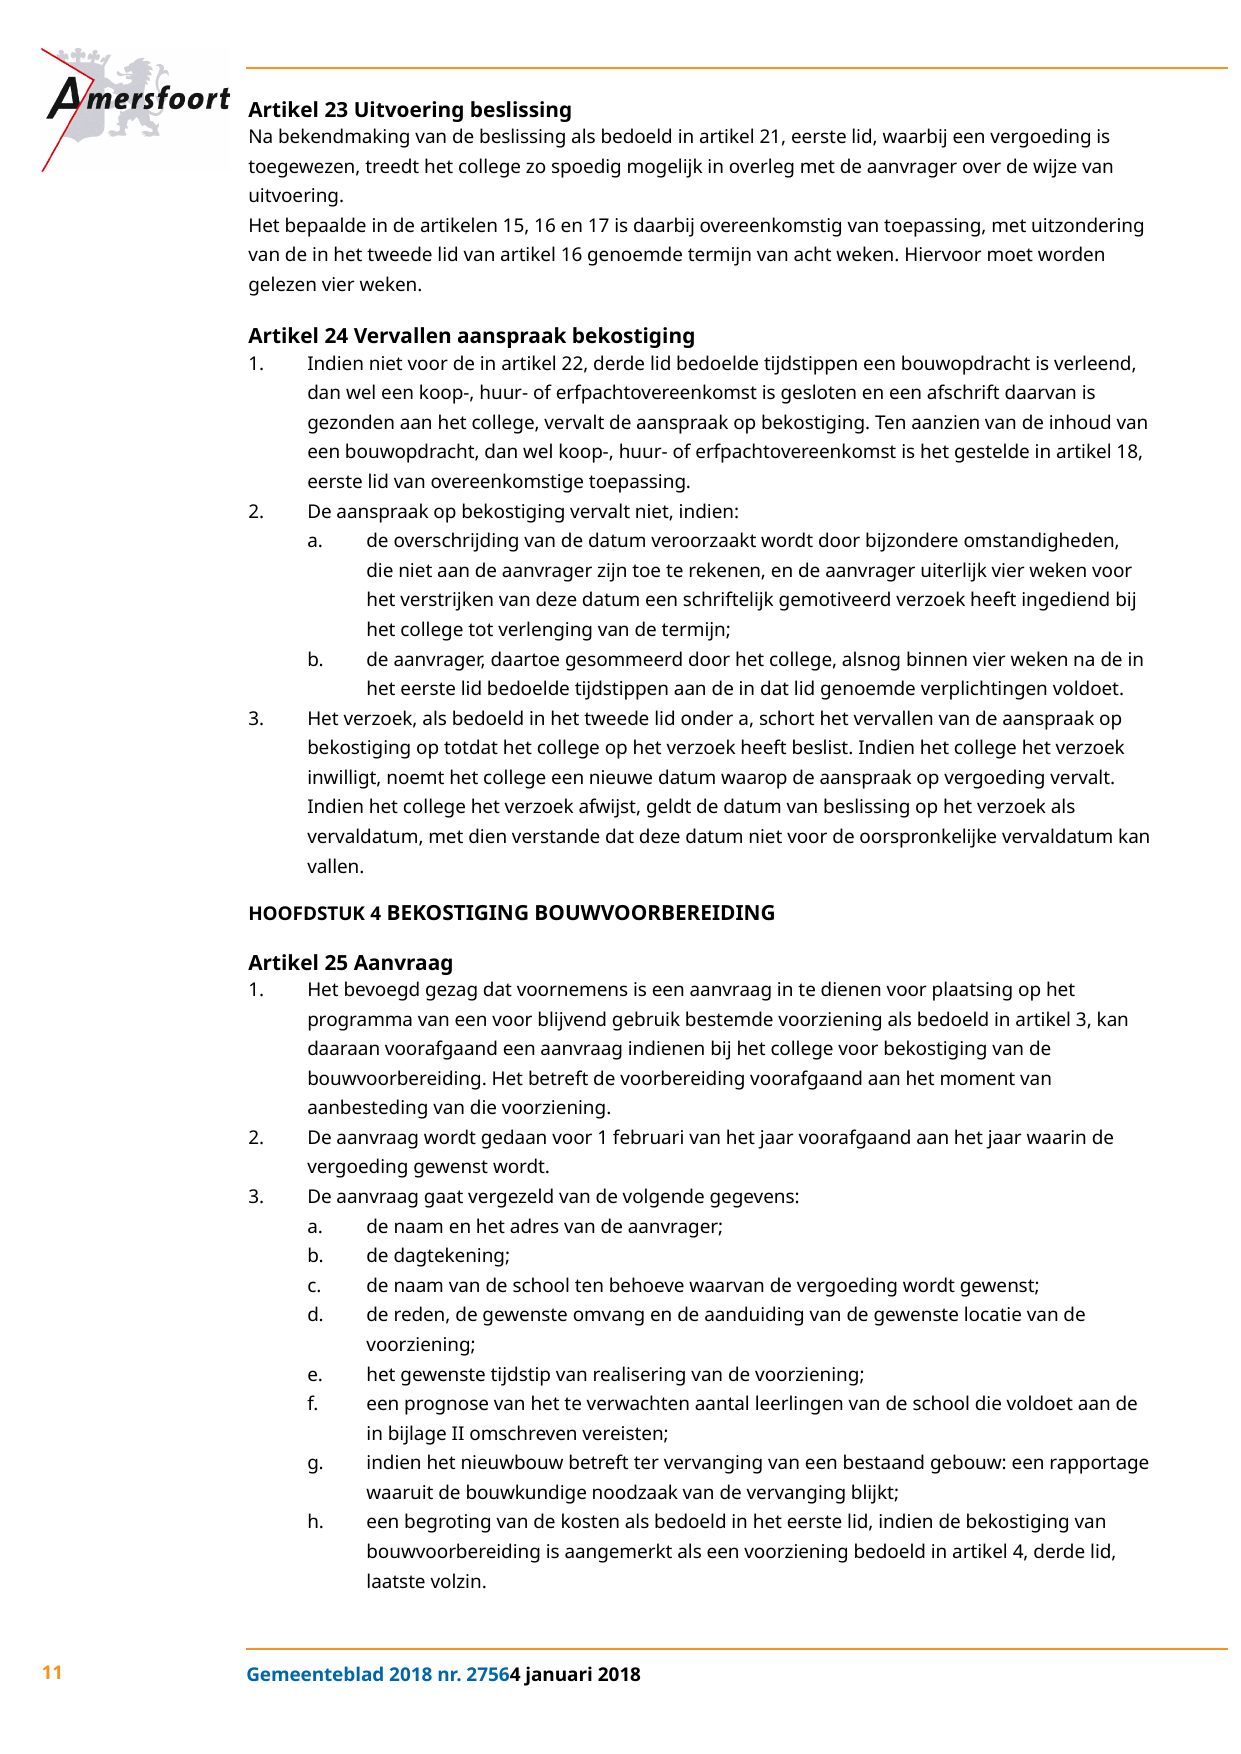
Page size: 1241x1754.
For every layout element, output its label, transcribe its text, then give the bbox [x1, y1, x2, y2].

list een prognose van het te verwachten aantal leerlingen van de school die voldoet aan de in bijlage II omschreven vereisten; [307, 1390, 1152, 1446]
picture [41, 47, 231, 172]
list de naam en het adres van de aanvrager; [307, 1213, 1152, 1239]
text Artikel 23 Uitvoering beslissing [248, 95, 1152, 123]
text Artikel 24 Vervallen aanspraak bekostiging [248, 322, 1152, 350]
list Het bevoegd gezag dat voornemens is een aanvraag in te dienen voor plaatsing op het programma van een voor blijvend gebruik bestemde voorziening als bedoeld in artikel 3, kan daaraan voorafgaand een aanvraag indienen bij het college voor bekostiging van de bouwvoorbereiding. Het betreft de voorbereiding voorafgaand aan het moment van aanbesteding van die voorziening. [248, 976, 1152, 1120]
text Artikel 25 Aanvraag [248, 948, 1152, 976]
list De aanspraak op bekostiging vervalt niet, indien: [248, 498, 1152, 524]
list de dagtekening; [307, 1242, 1152, 1268]
list een begroting van de kosten als bedoeld in het eerste lid, indien de bekostiging van bouwvoorbereiding is aangemerkt als een voorziening bedoeld in artikel 4, derde lid, laatste volzin. [307, 1509, 1152, 1594]
list De aanvraag wordt gedaan voor 1 februari van het jaar voorafgaand aan het jaar waarin de vergoeding gewenst wordt. [248, 1124, 1152, 1179]
list de overschrijding van de datum veroorzaakt wordt door bijzondere omstandigheden, die niet aan de aanvrager zijn toe te rekenen, en de aanvrager uiterlijk vier weken voor het verstrijken van deze datum een schriftelijk gemotiveerd verzoek heeft ingediend bij het college tot verlenging van de termijn; [307, 527, 1152, 642]
list Indien niet voor de in artikel 22, derde lid bedoelde tijdstippen een bouwopdracht is verleend, dan wel een koop-, huur- of erfpachtovereenkomst is gesloten en een afschrift daarvan is gezonden aan het college, vervalt de aanspraak op bekostiging. Ten aanzien van de inhoud van een bouwopdracht, dan wel koop-, huur- of erfpachtovereenkomst is het gestelde in artikel 18, eerste lid van overeenkomstige toepassing. [248, 350, 1152, 494]
list het gewenste tijdstip van realisering van de voorziening; [307, 1361, 1152, 1387]
list de aanvrager, daartoe gesommeerd door het college, alsnog binnen vier weken na de in het eerste lid bedoelde tijdstippen aan de in dat lid genoemde verplichtingen voldoet. [307, 646, 1152, 701]
list De aanvraag gaat vergezeld van de volgende gegevens: [248, 1183, 1152, 1209]
text Het bepaalde in de artikelen 15, 16 en 17 is daarbij overeenkomstig van toepassing, met uitzondering van de in het tweede lid van artikel 16 genoemde termijn van acht weken. Hiervoor moet worden gelezen vier weken. [248, 212, 1152, 297]
list Het verzoek, als bedoeld in het tweede lid onder a, schort het vervallen van de aanspraak op bekostiging op totdat het college op het verzoek heeft beslist. Indien het college het verzoek inwilligt, noemt het college een nieuwe datum waarop de aanspraak op vergoeding vervalt. Indien het college het verzoek afwijst, geldt de datum van beslissing op het verzoek als vervaldatum, met dien verstande dat deze datum niet voor de oorspronkelijke vervaldatum kan vallen. [248, 705, 1152, 879]
text Na bekendmaking van de beslissing als bedoeld in artikel 21, eerste lid, waarbij een vergoeding is toegewezen, treedt het college zo spoedig mogelijk in overleg met de aanvrager over de wijze van uitvoering. [248, 123, 1152, 208]
text HOOFDSTUK 4 BEKOSTIGING BOUWVOORBEREIDING [248, 898, 1152, 927]
list indien het nieuwbouw betreft ter vervanging van een bestaand gebouw: een rapportage waaruit de bouwkundige noodzaak van de vervanging blijkt; [307, 1449, 1152, 1505]
list de naam van de school ten behoeve waarvan de vergoeding wordt gewenst; [307, 1272, 1152, 1298]
list de reden, de gewenste omvang en de aanduiding van de gewenste locatie van de voorziening; [307, 1302, 1152, 1357]
